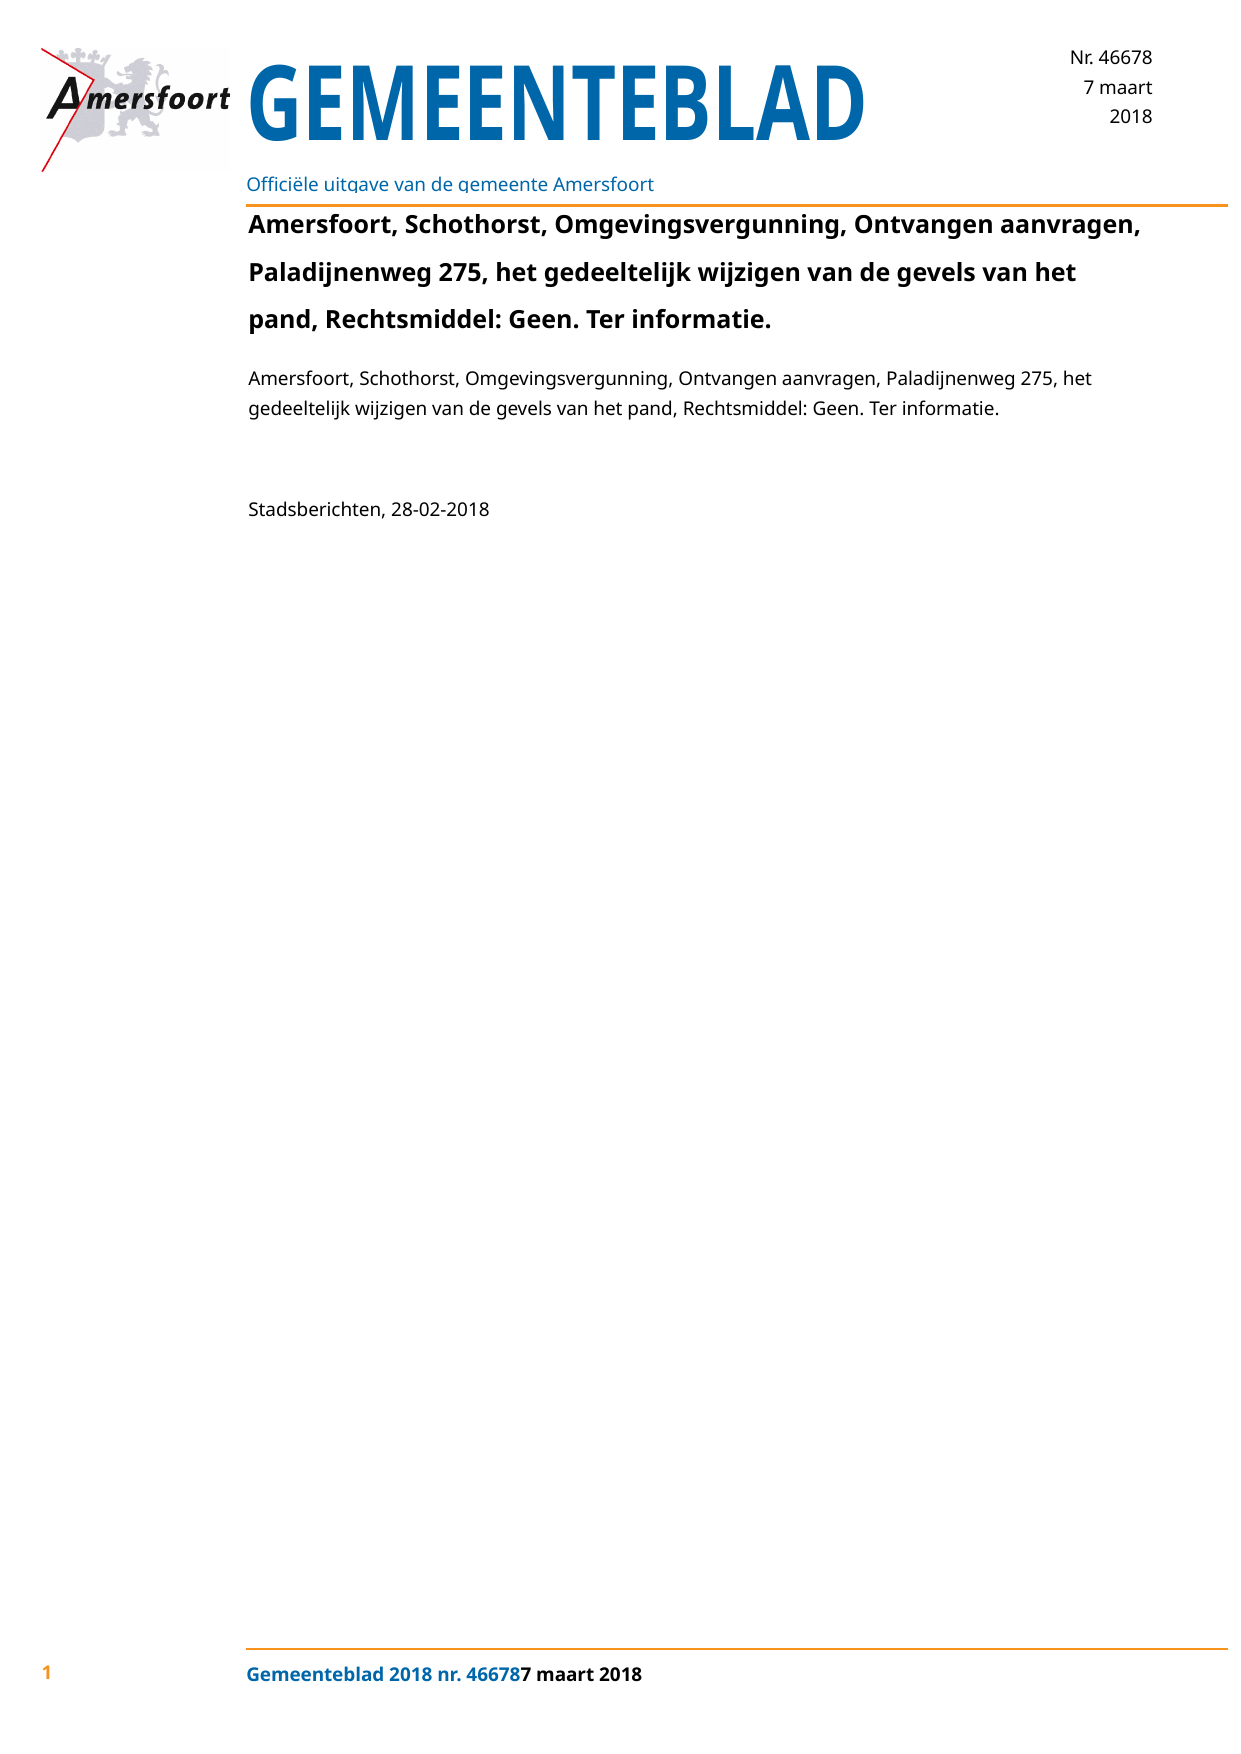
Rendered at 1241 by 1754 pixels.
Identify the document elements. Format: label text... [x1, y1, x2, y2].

text Stadsberichten, 28-02-2018 [248, 496, 1152, 522]
picture [41, 47, 231, 172]
text Amersfoort, Schothorst, Omgevingsvergunning, Ontvangen aanvragen, Paladijnenweg 275, het gedeeltelijk wijzigen van de gevels van het pand, Rechtsmiddel: Geen. Ter informatie. [248, 207, 1152, 336]
text Amersfoort, Schothorst, Omgevingsvergunning, Ontvangen aanvragen, Paladijnenweg 275, het gedeeltelijk wijzigen van de gevels van het pand, Rechtsmiddel: Geen. Ter informatie. [248, 366, 1152, 421]
